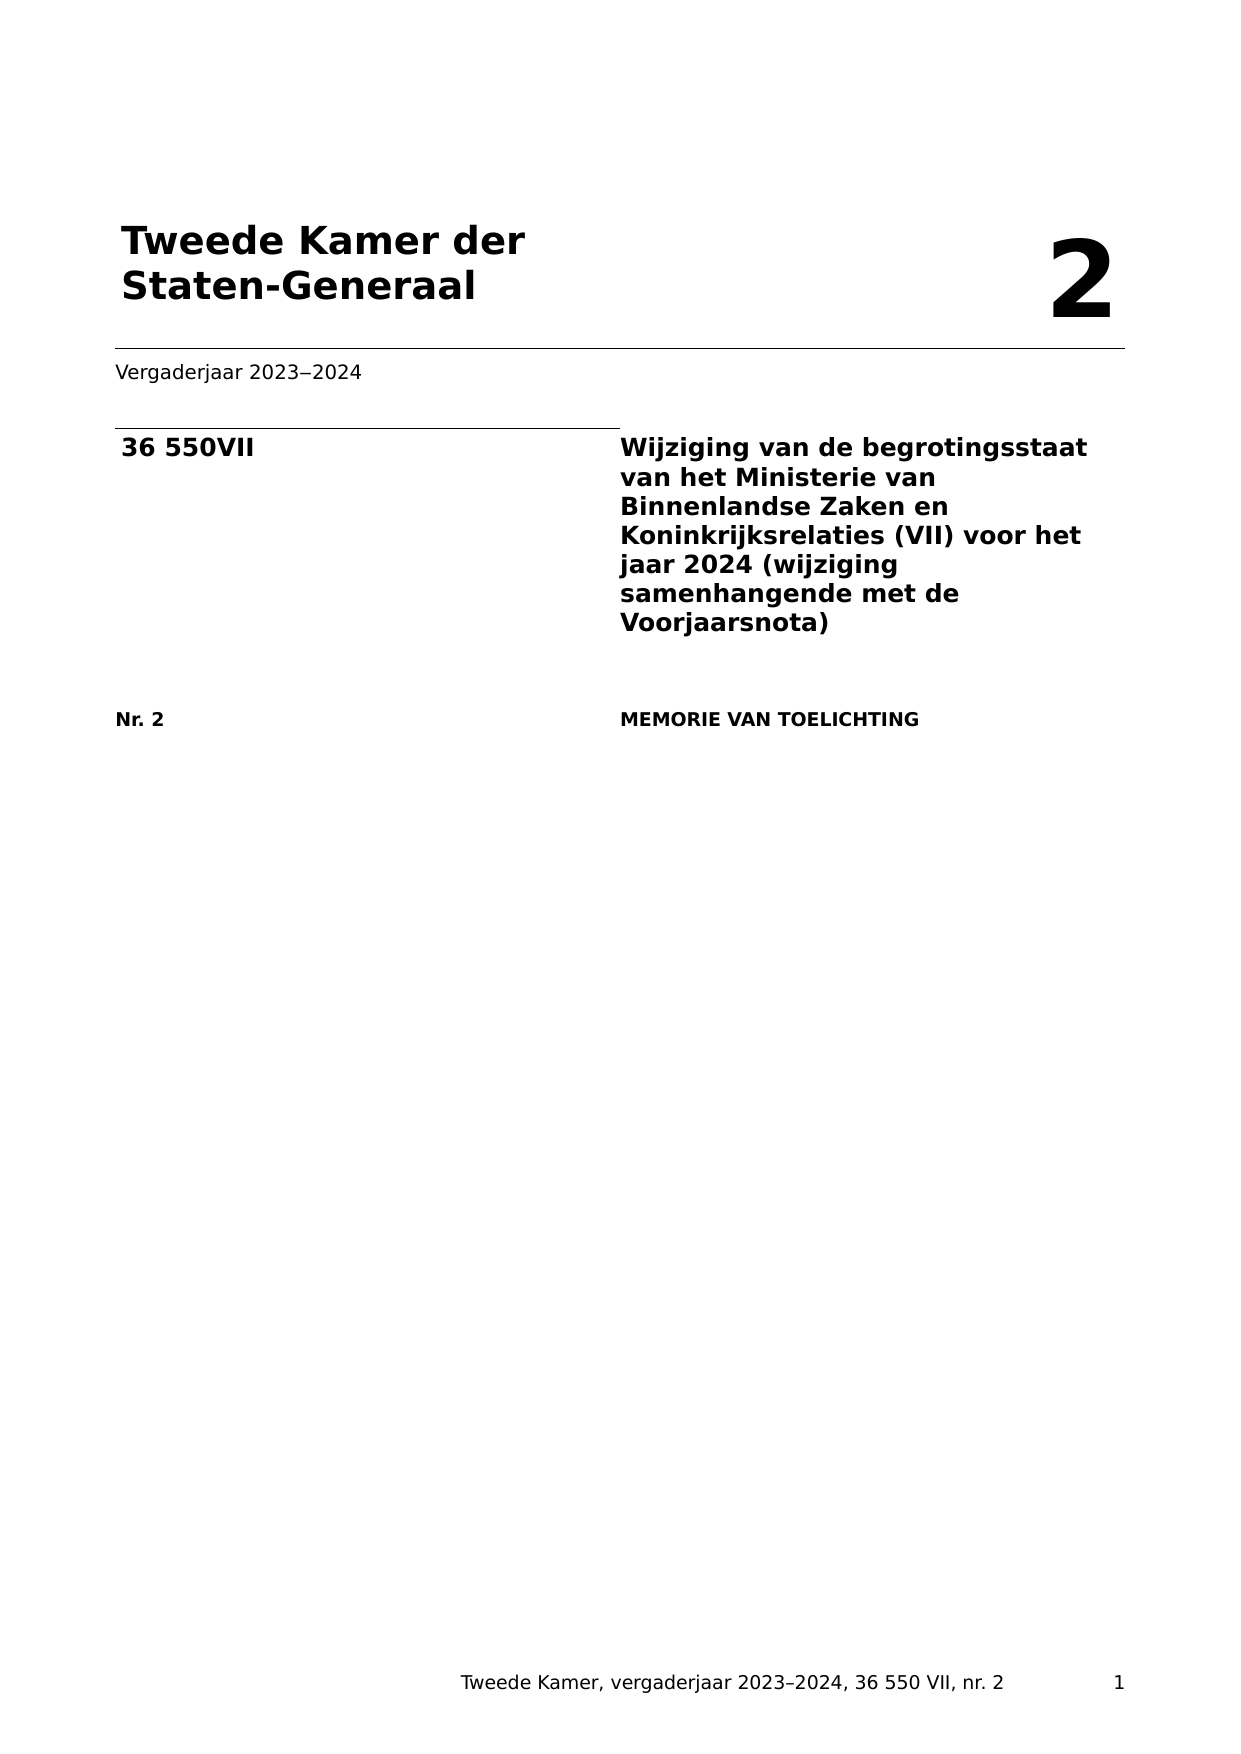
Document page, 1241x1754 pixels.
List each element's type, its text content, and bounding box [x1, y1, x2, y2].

table_header Wijziging van de begrotingsstaat van het Ministerie van Binnenlandse Zaken en Koninkrijksrelaties (VII) voor het jaar 2024 (wijziging samenhangende met de Voorjaarsnota) [620, 428, 1125, 643]
table_cell Vergaderjaar 2023‒2024 [115, 349, 1125, 384]
table_header MEMORIE VAN TOELICHTING [620, 709, 1125, 753]
table_header 36 550VII [115, 429, 620, 643]
table_header Nr. 2 [115, 709, 620, 753]
table_header 2 [620, 213, 1125, 348]
table_header Tweede Kamer der Staten-Generaal [115, 213, 620, 348]
